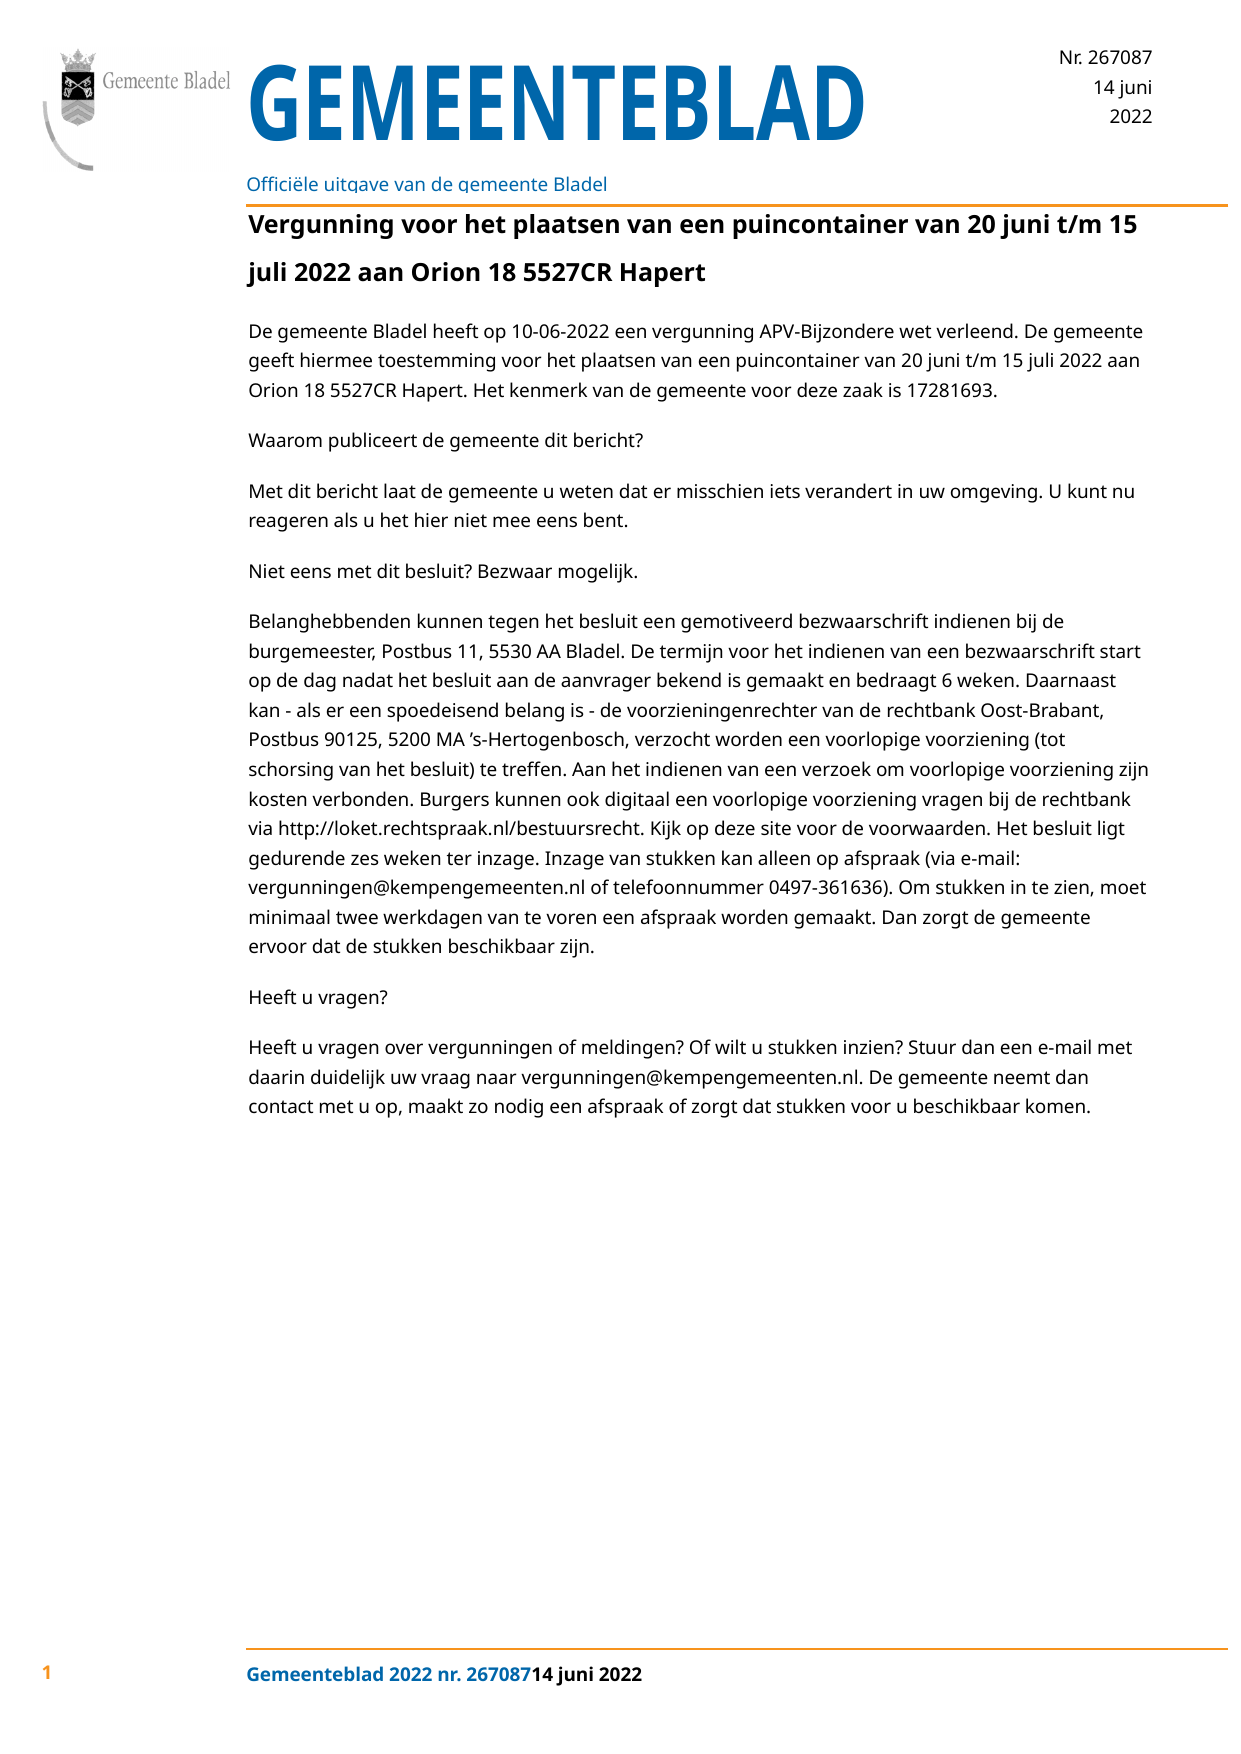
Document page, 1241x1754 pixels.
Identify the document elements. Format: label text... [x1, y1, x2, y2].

text Vergunning voor het plaatsen van een puincontainer van 20 juni t/m 15 juli 2022 aan Orion 18 5527CR Hapert [248, 207, 1152, 288]
picture [41, 47, 231, 172]
text De gemeente Bladel heeft op 10-06-2022 een vergunning APV-Bijzondere wet verleend. De gemeente geeft hiermee toestemming voor het plaatsen van een puincontainer van 20 juni t/m 15 juli 2022 aan Orion 18 5527CR Hapert. Het kenmerk van de gemeente voor deze zaak is 17281693. [248, 318, 1152, 403]
text Heeft u vragen over vergunningen of meldingen? Of wilt u stukken inzien? Stuur dan een e-mail met daarin duidelijk uw vraag naar vergunningen@kempengemeenten.nl. De gemeente neemt dan contact met u op, maakt zo nodig een afspraak of zorgt dat stukken voor u beschikbaar komen. [248, 1034, 1152, 1119]
text Waarom publiceert de gemeente dit bericht? [248, 427, 1152, 453]
text Niet eens met dit besluit? Bezwaar mogelijk. [248, 558, 1152, 584]
text Met dit bericht laat de gemeente u weten dat er misschien iets verandert in uw omgeving. U kunt nu reageren als u het hier niet mee eens bent. [248, 478, 1152, 533]
text Heeft u vragen? [248, 984, 1152, 1010]
text Belanghebbenden kunnen tegen het besluit een gemotiveerd bezwaarschrift indienen bij de burgemeester, Postbus 11, 5530 AA Bladel. De termijn voor het indienen van een bezwaarschrift start op de dag nadat het besluit aan de aanvrager bekend is gemaakt en bedraagt 6 weken. Daarnaast kan - als er een spoedeisend belang is - de voorzieningenrechter van de rechtbank Oost-Brabant, Postbus 90125, 5200 MA ’s-Hertogenbosch, verzocht worden een voorlopige voorziening (tot schorsing van het besluit) te treffen. Aan het indienen van een verzoek om voorlopige voorziening zijn kosten verbonden. Burgers kunnen ook digitaal een voorlopige voorziening vragen bij de rechtbank via http://loket.rechtspraak.nl/bestuursrecht. Kijk op deze site voor de voorwaarden. Het besluit ligt gedurende zes weken ter inzage. Inzage van stukken kan alleen op afspraak (via e-mail: vergunningen@kempengemeenten.nl of telefoonnummer 0497-361636). Om stukken in te zien, moet minimaal twee werkdagen van te voren een afspraak worden gemaakt. Dan zorgt de gemeente ervoor dat de stukken beschikbaar zijn. [248, 608, 1152, 959]
